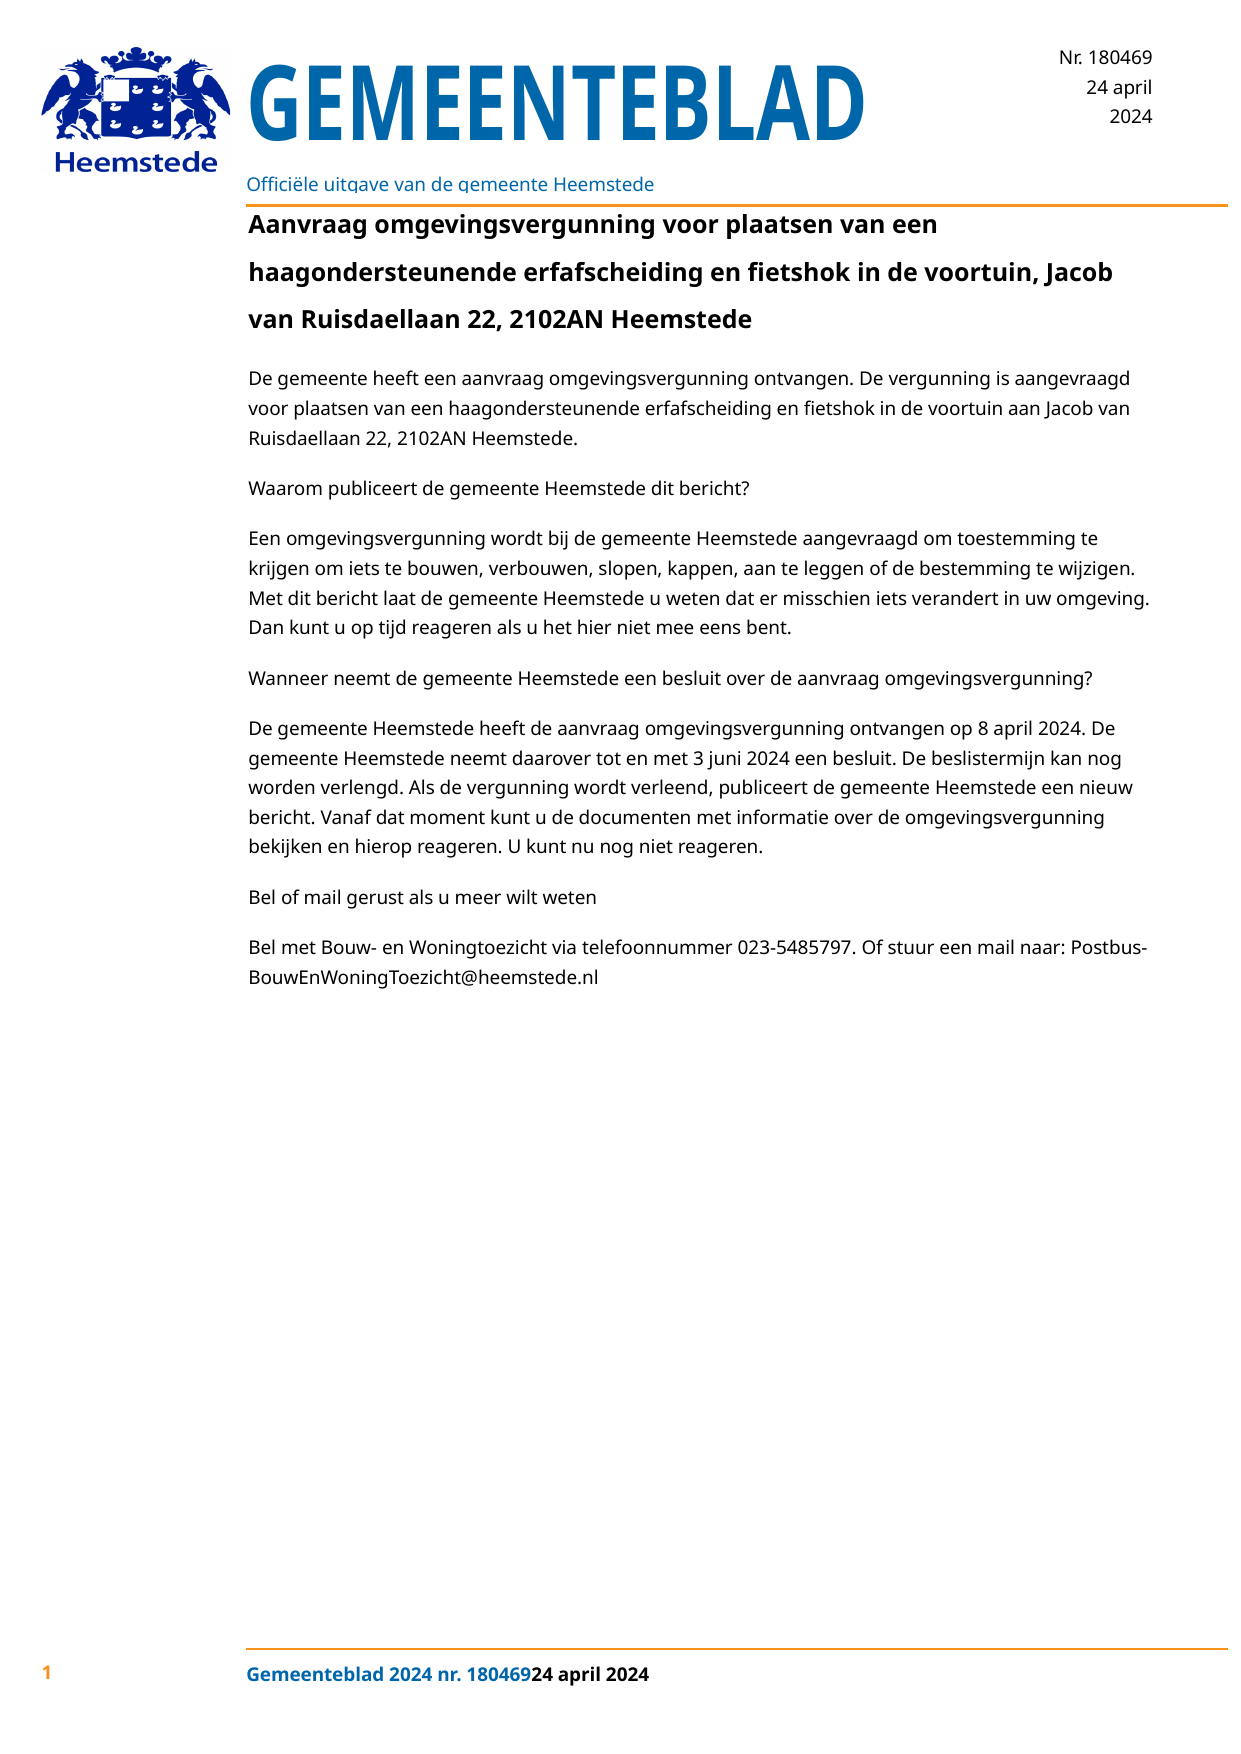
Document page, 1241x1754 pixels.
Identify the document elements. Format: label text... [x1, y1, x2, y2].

picture [41, 47, 231, 172]
text De gemeente heeft een aanvraag omgevingsvergunning ontvangen. De vergunning is aangevraagd voor plaatsen van een haagondersteunende erfafscheiding en fietshok in de voortuin aan Jacob van Ruisdaellaan 22, 2102AN Heemstede. [248, 366, 1152, 450]
text Aanvraag omgevingsvergunning voor plaatsen van een haagondersteunende erfafscheiding en fietshok in de voortuin, Jacob van Ruisdaellaan 22, 2102AN Heemstede [248, 207, 1152, 336]
text Wanneer neemt de gemeente Heemstede een besluit over de aanvraag omgevingsvergunning? [248, 665, 1152, 690]
text Waarom publiceert de gemeente Heemstede dit bericht? [248, 475, 1152, 501]
text Een omgevingsvergunning wordt bij de gemeente Heemstede aangevraagd om toestemming te krijgen om iets te bouwen, verbouwen, slopen, kappen, aan te leggen of de bestemming te wijzigen. Met dit bericht laat de gemeente Heemstede u weten dat er misschien iets verandert in uw omgeving. Dan kunt u op tijd reageren als u het hier niet mee eens bent. [248, 526, 1152, 640]
text De gemeente Heemstede heeft de aanvraag omgevingsvergunning ontvangen op 8 april 2024. De gemeente Heemstede neemt daarover tot en met 3 juni 2024 een besluit. De beslistermijn kan nog worden verlengd. Als de vergunning wordt verleend, publiceert de gemeente Heemstede een nieuw bericht. Vanaf dat moment kunt u de documenten met informatie over de omgevingsvergunning bekijken en hierop reageren. U kunt nu nog niet reageren. [248, 715, 1152, 859]
text Bel of mail gerust als u meer wilt weten [248, 884, 1152, 909]
text Bel met Bouw- en Woningtoezicht via telefoonnummer 023-5485797. Of stuur een mail naar: Postbus-BouwEnWoningToezicht@heemstede.nl [248, 934, 1152, 989]
